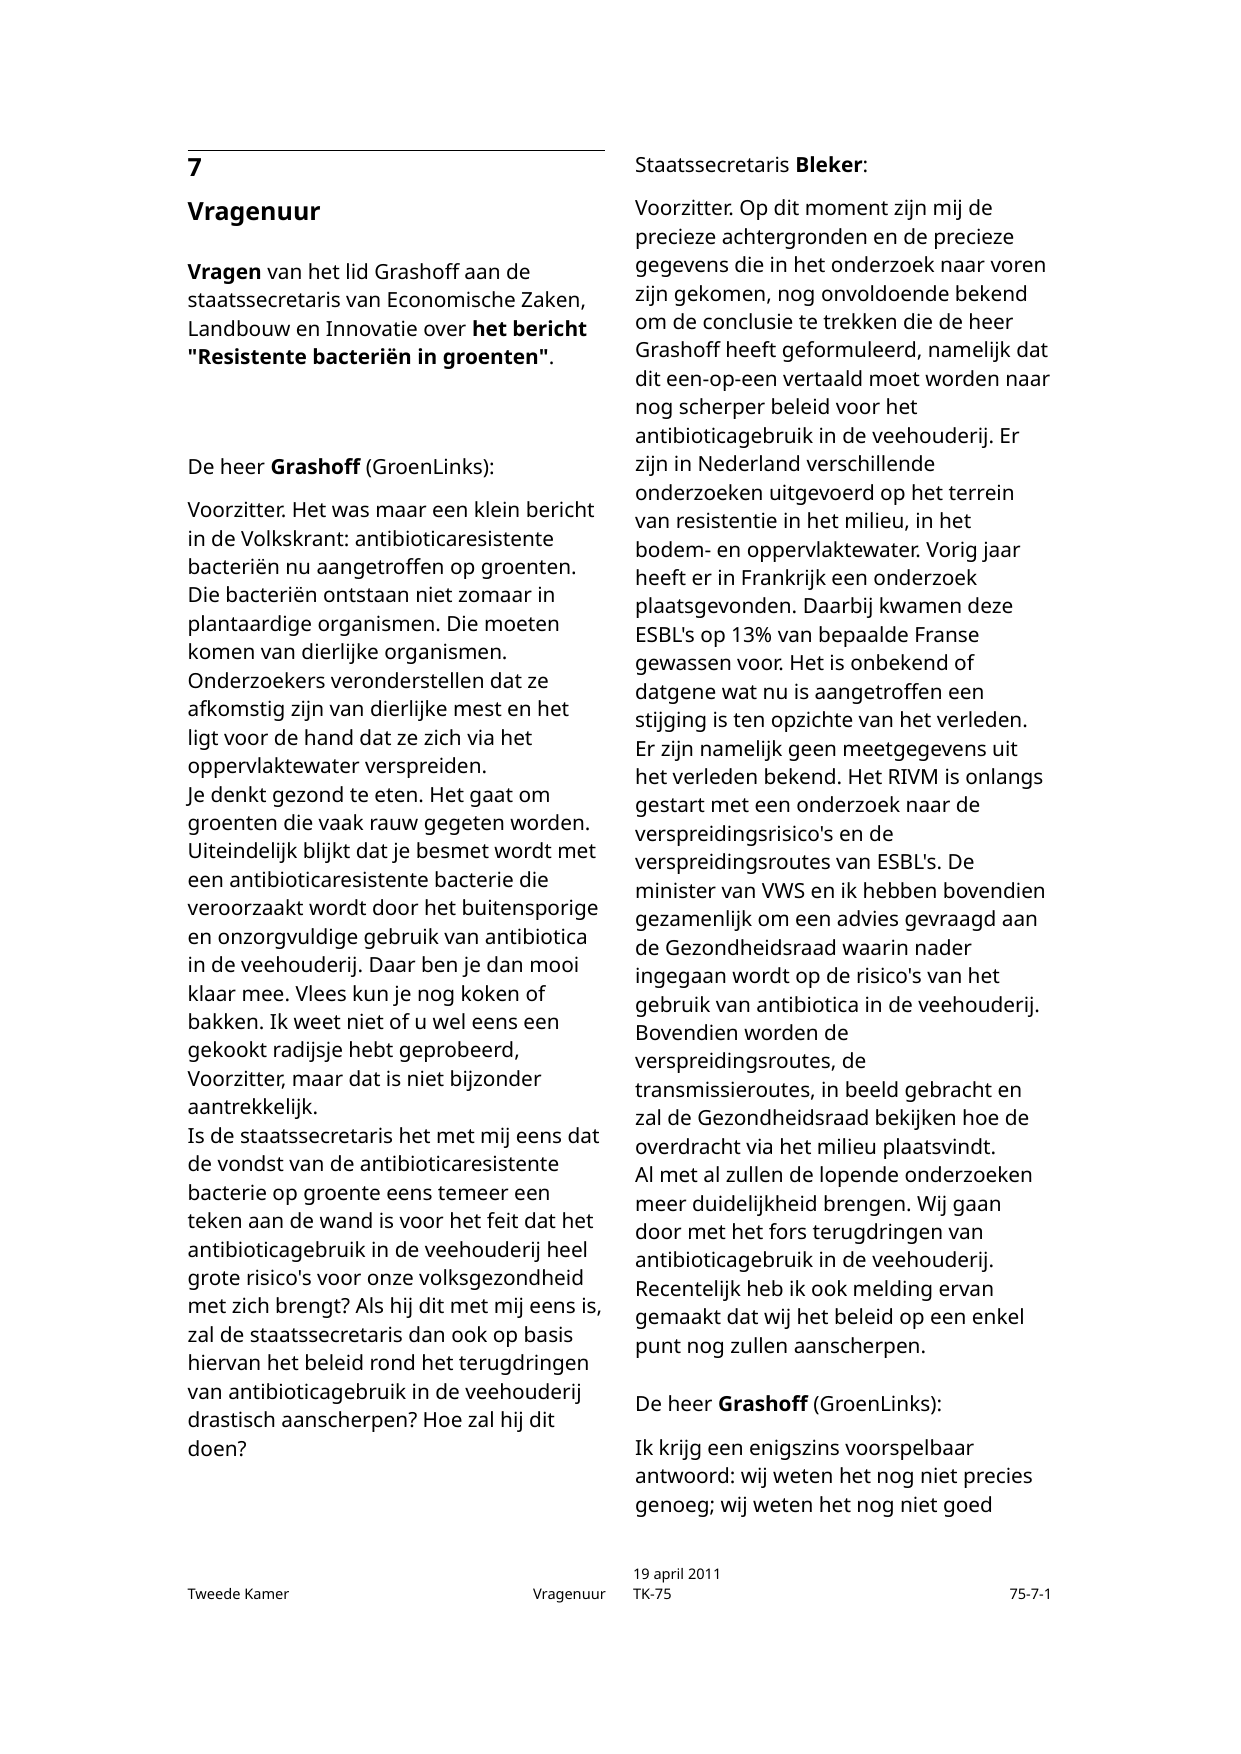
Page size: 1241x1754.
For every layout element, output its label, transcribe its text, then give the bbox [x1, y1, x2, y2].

text 7 [187, 151, 605, 184]
text  [187, 1492, 605, 1521]
text De heer Grashoff (GroenLinks): [187, 452, 605, 480]
text Al met al zullen de lopende onderzoeken meer duidelijkheid brengen. Wij gaan door met het fors terugdringen van antibioticagebruik in de veehouderij. Recentelijk heb ik ook melding ervan gemaakt dat wij het beleid op een enkel punt nog zullen aanscherpen. [635, 1160, 1053, 1359]
text Je denkt gezond te eten. Het gaat om groenten die vaak rauw gegeten worden. Uiteindelijk blijkt dat je besmet wordt met een antibioticaresistente bacterie die veroorzaakt wordt door het buitensporige en onzorgvuldige gebruik van antibiotica in de veehouderij. Daar ben je dan mooi klaar mee. Vlees kun je nog koken of bakken. Ik weet niet of u wel eens een gekookt radijsje hebt geprobeerd, Voorzitter, maar dat is niet bijzonder aantrekkelijk. [187, 780, 605, 1121]
text Voorzitter. Op dit moment zijn mij de precieze achtergronden en de precieze gegevens die in het onderzoek naar voren zijn gekomen, nog onvoldoende bekend om de conclusie te trekken die de heer Grashoff heeft geformuleerd, namelijk dat dit een-op-een vertaald moet worden naar nog scherper beleid voor het antibioticagebruik in de veehouderij. Er zijn in Nederland verschillende onderzoeken uitgevoerd op het terrein van resistentie in het milieu, in het bodem- en oppervlaktewater. Vorig jaar heeft er in Frankrijk een onderzoek plaatsgevonden. Daarbij kwamen deze ESBL's op 13% van bepaalde Franse gewassen voor. Het is onbekend of datgene wat nu is aangetroffen een stijging is ten opzichte van het verleden. Er zijn namelijk geen meetgegevens uit het verleden bekend. Het RIVM is onlangs gestart met een onderzoek naar de verspreidingsrisico's en de verspreidingsroutes van ESBL's. De minister van VWS en ik hebben bovendien gezamenlijk om een advies gevraagd aan de Gezondheidsraad waarin nader ingegaan wordt op de risico's van het gebruik van antibiotica in de veehouderij. Bovendien worden de verspreidingsroutes, de transmissieroutes, in beeld gebracht en zal de Gezondheidsraad bekijken hoe de overdracht via het milieu plaatsvindt. [635, 193, 1053, 1160]
text Voorzitter. Het was maar een klein bericht in de Volkskrant: antibioticaresistente bacteriën nu aangetroffen op groenten. Die bacteriën ontstaan niet zomaar in plantaardige organismen. Die moeten komen van dierlijke organismen. Onderzoekers veronderstellen dat ze afkomstig zijn van dierlijke mest en het ligt voor de hand dat ze zich via het oppervlaktewater verspreiden. [187, 495, 605, 780]
text  [187, 401, 605, 429]
text Staatssecretaris Bleker: [635, 150, 1053, 178]
text Is de staatssecretaris het met mij eens dat de vondst van de antibioticaresistente bacterie op groente eens temeer een teken aan de wand is voor het feit dat het antibioticagebruik in de veehouderij heel grote risico's voor onze volksgezondheid met zich brengt? Als hij dit met mij eens is, zal de staatssecretaris dan ook op basis hiervan het beleid rond het terugdringen van antibioticagebruik in de veehouderij drastisch aanscherpen? Hoe zal hij dit doen? [187, 1121, 605, 1462]
text Vragenuur [187, 193, 605, 227]
text Ik krijg een enigszins voorspelbaar antwoord: wij weten het nog niet precies genoeg; wij weten het nog niet goed [635, 1433, 1053, 1518]
text Vragen van het lid Grashoff aan de staatssecretaris van Economische Zaken, Landbouw en Innovatie over het bericht "Resistente bacteriën in groenten". [187, 257, 605, 371]
text De heer Grashoff (GroenLinks): [635, 1389, 1053, 1418]
